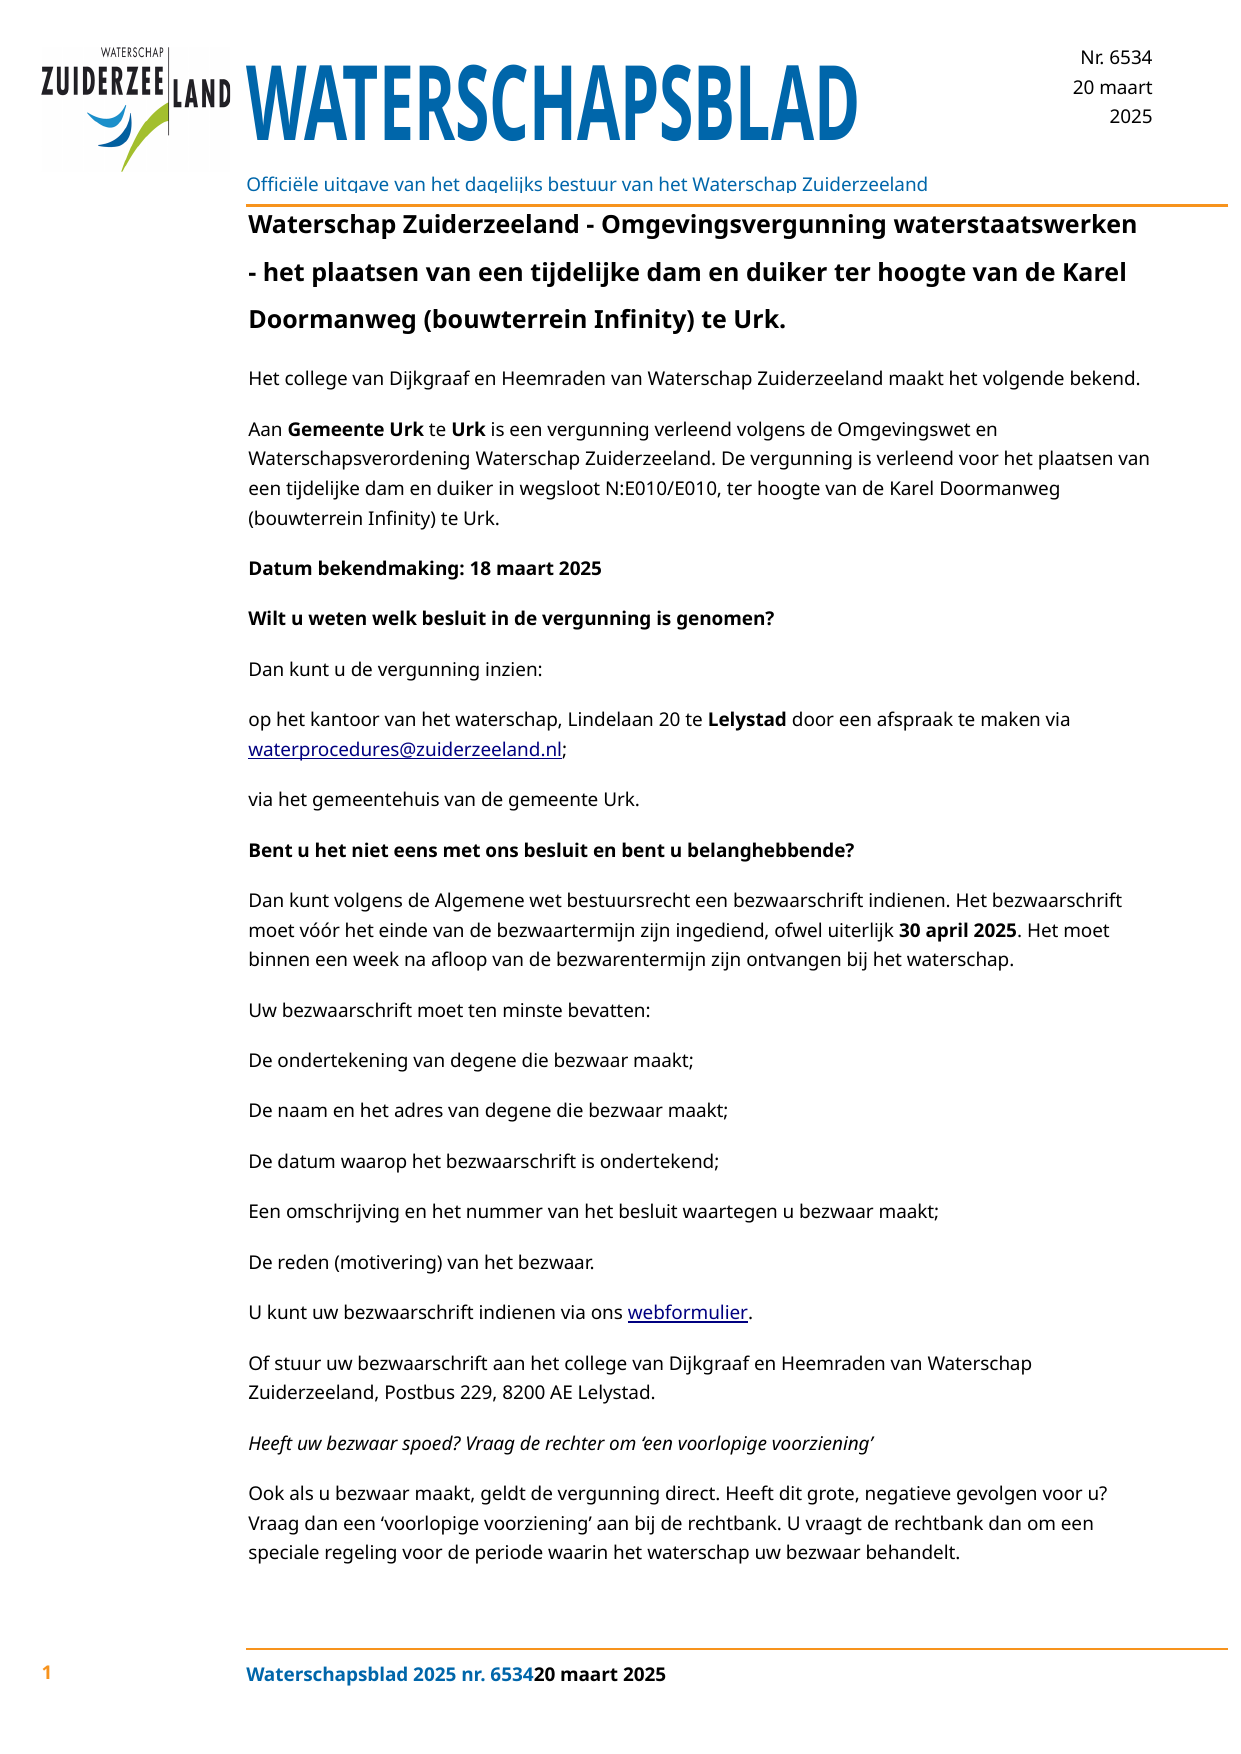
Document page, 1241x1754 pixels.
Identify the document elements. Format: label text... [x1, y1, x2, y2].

text Dan kunt u de vergunning inzien: [248, 656, 1152, 682]
text via het gemeentehuis van de gemeente Urk. [248, 786, 1152, 812]
text op het kantoor van het waterschap, Lindelaan 20 te Lelystad door een afspraak te maken via waterprocedures@zuiderzeeland.nl; [248, 706, 1152, 762]
text Een omschrijving en het nummer van het besluit waartegen u bezwaar maakt; [248, 1198, 1152, 1224]
text De ondertekening van degene die bezwaar maakt; [248, 1047, 1152, 1073]
text Ook als u bezwaar maakt, geldt de vergunning direct. Heeft dit grote, negatieve gevolgen voor u? Vraag dan een ‘voorlopige voorziening’ aan bij de rechtbank. U vraagt de rechtbank dan om een speciale regeling voor de periode waarin het waterschap uw bezwaar behandelt. [248, 1480, 1152, 1565]
text Dan kunt volgens de Algemene wet bestuursrecht een bezwaarschrift indienen. Het bezwaarschrift moet vóór het einde van de bezwaartermijn zijn ingediend, ofwel uiterlijk 30 april 2025. Het moet binnen een week na afloop van de bezwarentermijn zijn ontvangen bij het waterschap. [248, 887, 1152, 972]
text Bent u het niet eens met ons besluit en bent u belanghebbende? [248, 837, 1152, 862]
text U kunt uw bezwaarschrift indienen via ons webformulier. [248, 1299, 1152, 1325]
text Waterschap Zuiderzeeland - Omgevingsvergunning waterstaatswerken - het plaatsen van een tijdelijke dam en duiker ter hoogte van de Karel Doormanweg (bouwterrein Infinity) te Urk. [248, 207, 1152, 336]
text De reden (motivering) van het bezwaar. [248, 1249, 1152, 1274]
text Datum bekendmaking: 18 maart 2025 [248, 555, 1152, 581]
picture [41, 47, 231, 172]
text Aan Gemeente Urk te Urk is een vergunning verleend volgens de Omgevingswet en Waterschapsverordening Waterschap Zuiderzeeland. De vergunning is verleend voor het plaatsen van een tijdelijke dam en duiker in wegsloot N:E010/E010, ter hoogte van de Karel Doormanweg (bouwterrein Infinity) te Urk. [248, 416, 1152, 530]
text Uw bezwaarschrift moet ten minste bevatten: [248, 997, 1152, 1022]
text De naam en het adres van degene die bezwaar maakt; [248, 1098, 1152, 1123]
text De datum waarop het bezwaarschrift is ondertekend; [248, 1148, 1152, 1174]
text Of stuur uw bezwaarschrift aan het college van Dijkgraaf en Heemraden van Waterschap Zuiderzeeland, Postbus 229, 8200 AE Lelystad. [248, 1350, 1152, 1405]
text Wilt u weten welk besluit in de vergunning is genomen? [248, 606, 1152, 631]
text Het college van Dijkgraaf en Heemraden van Waterschap Zuiderzeeland maakt het volgende bekend. [248, 366, 1152, 391]
text Heeft uw bezwaar spoed? Vraag de rechter om ‘een voorlopige voorziening’ [248, 1430, 1152, 1455]
